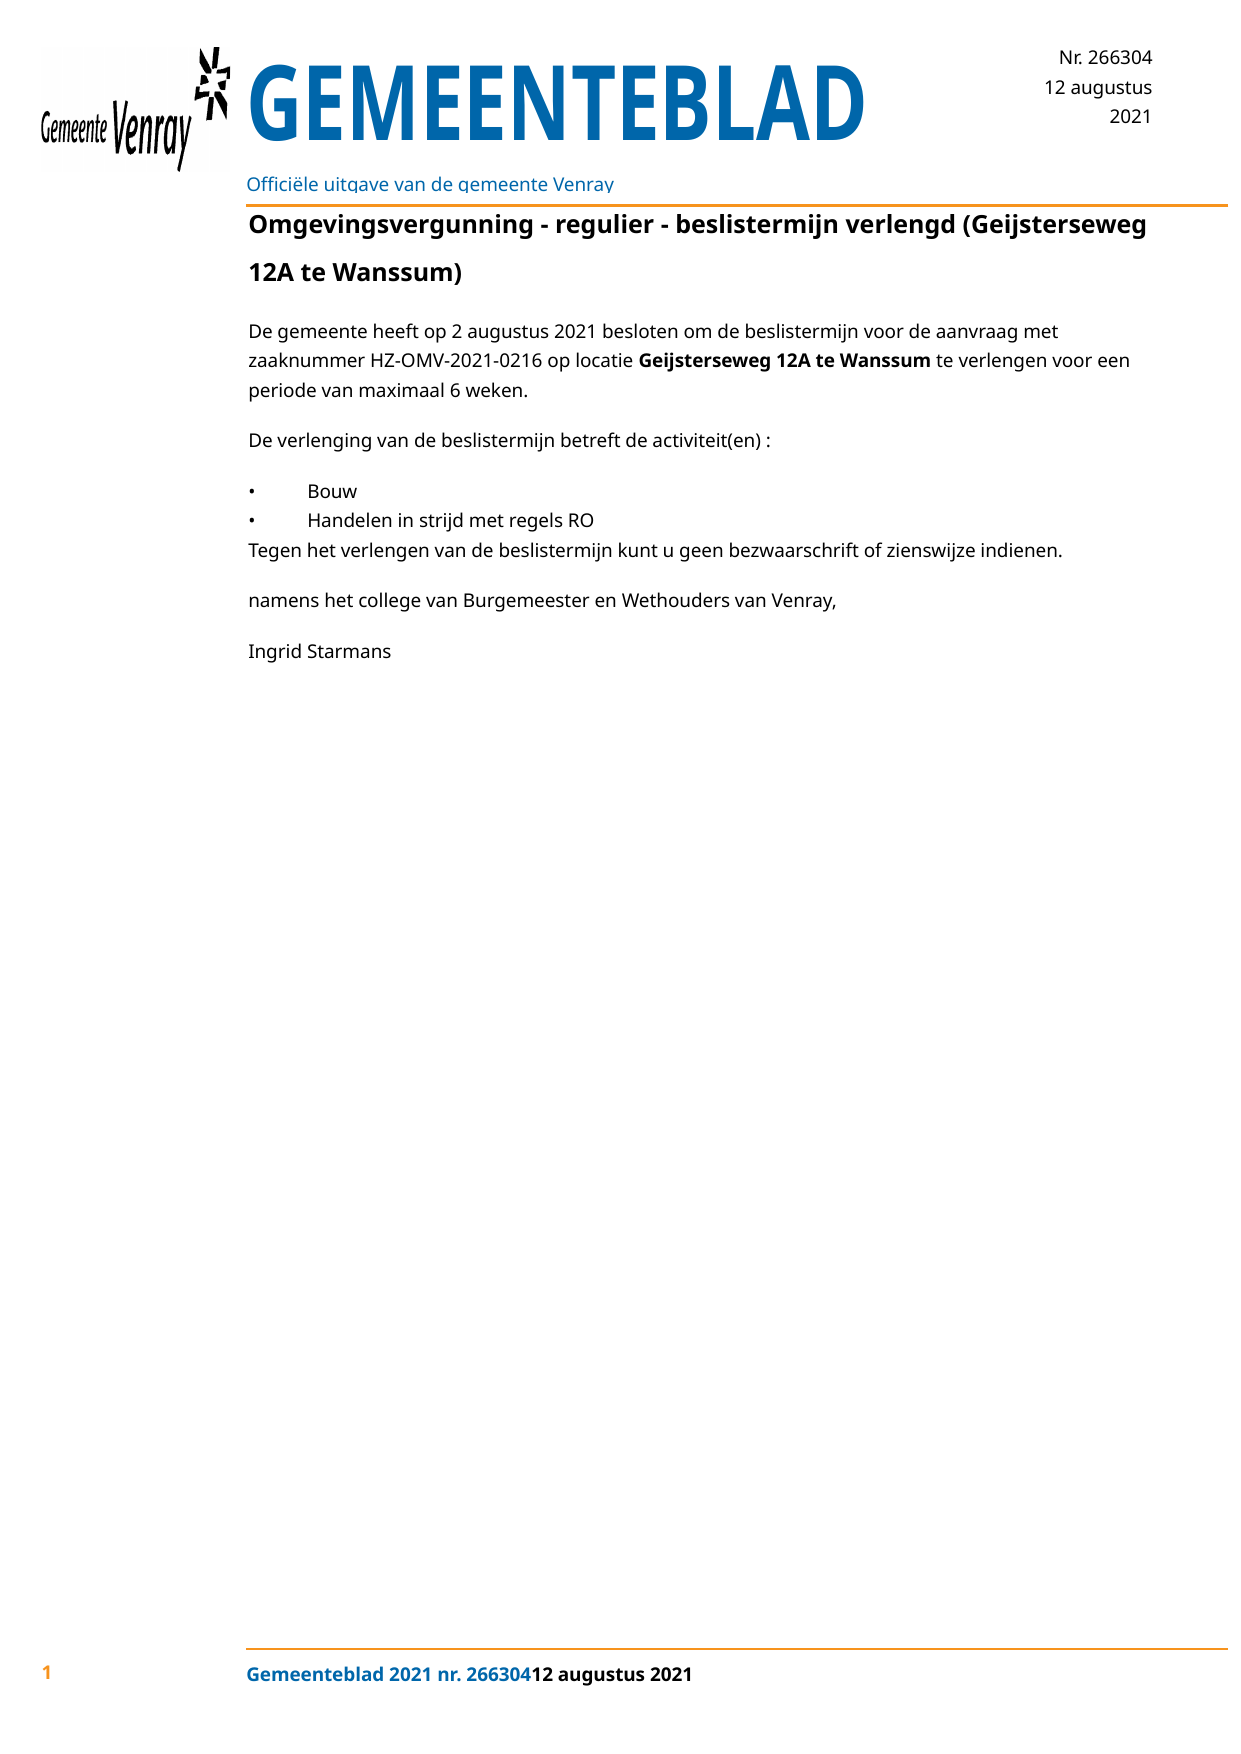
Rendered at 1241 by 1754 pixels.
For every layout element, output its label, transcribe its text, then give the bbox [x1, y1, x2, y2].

list Handelen in strijd met regels RO [248, 507, 1152, 533]
text De verlenging van de beslistermijn betreft de activiteit(en) : [248, 427, 1152, 453]
text Omgevingsvergunning - regulier - beslistermijn verlengd (Geijsterseweg 12A te Wanssum) [248, 207, 1152, 288]
picture [41, 47, 231, 172]
list Bouw [248, 478, 1152, 504]
text De gemeente heeft op 2 augustus 2021 besloten om de beslistermijn voor de aanvraag met zaaknummer HZ-OMV-2021-0216 op locatie Geijsterseweg 12A te Wanssum te verlengen voor een periode van maximaal 6 weken. [248, 318, 1152, 403]
text Ingrid Starmans [248, 638, 1152, 664]
text namens het college van Burgemeester en Wethouders van Venray, [248, 587, 1152, 613]
text Tegen het verlengen van de beslistermijn kunt u geen bezwaarschrift of zienswijze indienen. [248, 537, 1152, 563]
